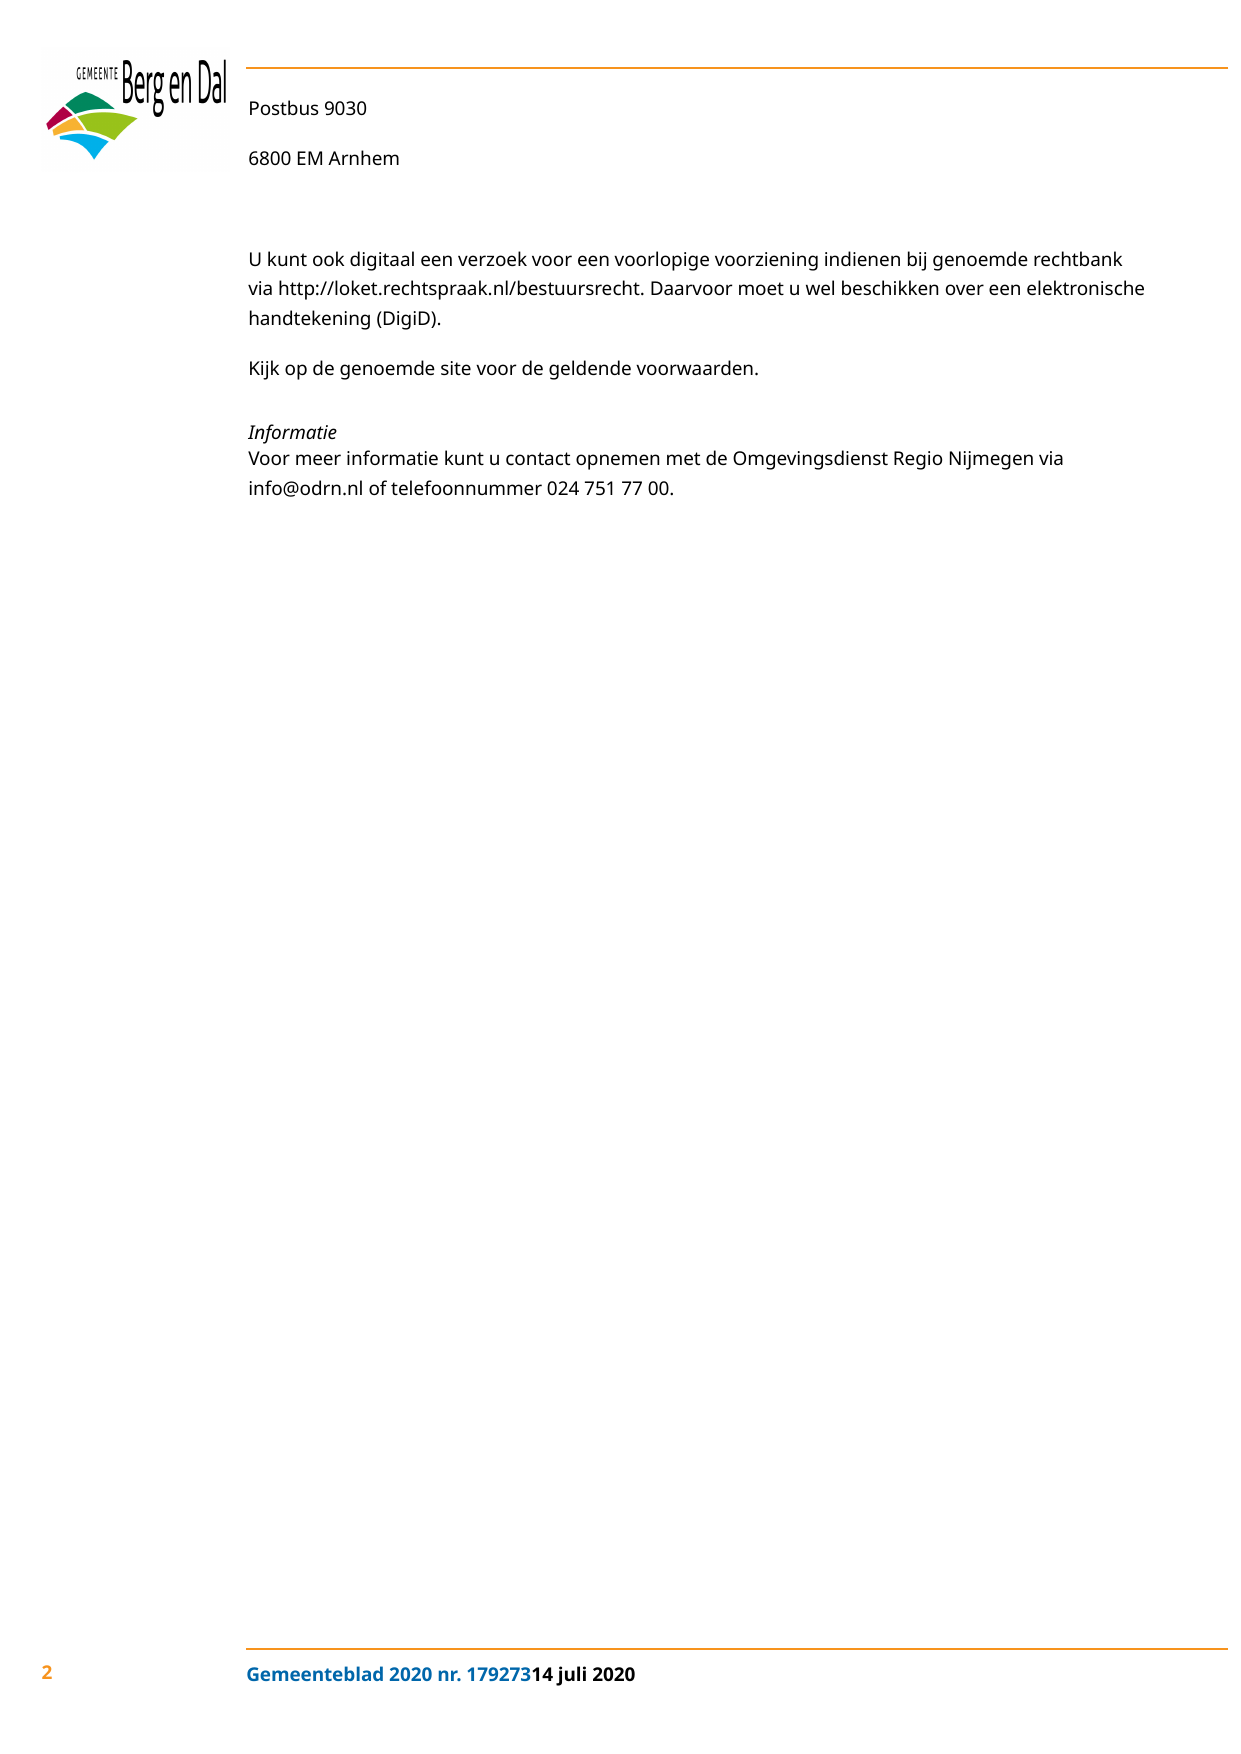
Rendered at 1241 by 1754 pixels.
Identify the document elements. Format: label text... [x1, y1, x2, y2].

text Voor meer informatie kunt u contact opnemen met de Omgevingsdienst Regio Nijmegen via info@odrn.nl of telefoonnummer 024 751 77 00. [248, 445, 1152, 501]
picture [41, 47, 231, 172]
text Kijk op de genoemde site voor de geldende voorwaarden. [248, 356, 1152, 381]
text Postbus 9030 [248, 95, 1152, 121]
text 6800 EM Arnhem [248, 145, 1152, 171]
text U kunt ook digitaal een verzoek voor een voorlopige voorziening indienen bij genoemde rechtbank via http://loket.rechtspraak.nl/bestuursrecht. Daarvoor moet u wel beschikken over een elektronische handtekening (DigiD). [248, 246, 1152, 331]
text Informatie [248, 419, 1152, 445]
